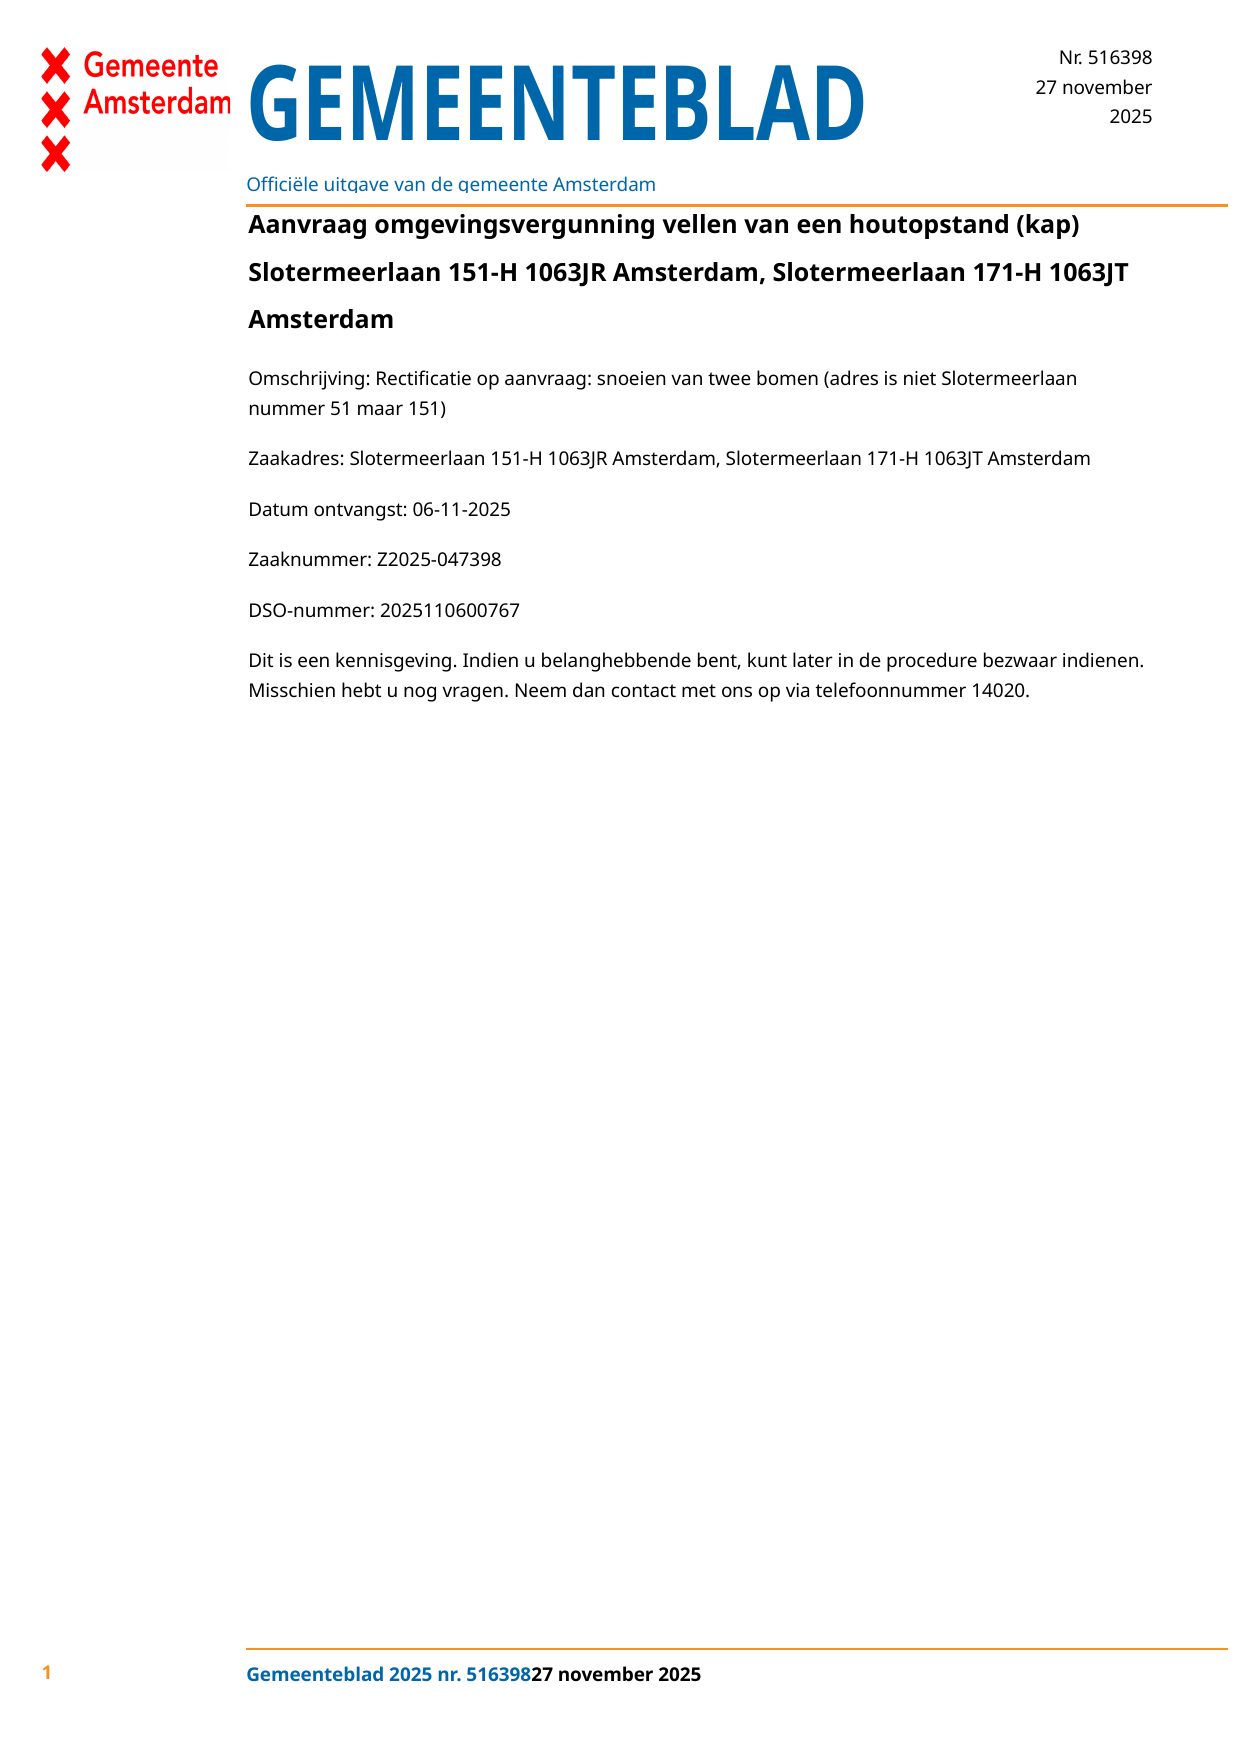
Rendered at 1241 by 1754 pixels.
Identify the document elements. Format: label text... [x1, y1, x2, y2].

text Aanvraag omgevingsvergunning vellen van een houtopstand (kap) Slotermeerlaan 151-H 1063JR Amsterdam, Slotermeerlaan 171-H 1063JT Amsterdam [248, 207, 1152, 336]
text Zaaknummer: Z2025-047398 [248, 546, 1152, 572]
text Omschrijving: Rectificatie op aanvraag: snoeien van twee bomen (adres is niet Slotermeerlaan nummer 51 maar 151) [248, 366, 1152, 421]
text Dit is een kennisgeving. Indien u belanghebbende bent, kunt later in de procedure bezwaar indienen. Misschien hebt u nog vragen. Neem dan contact met ons op via telefoonnummer 14020. [248, 647, 1152, 702]
text Zaakadres: Slotermeerlaan 151-H 1063JR Amsterdam, Slotermeerlaan 171-H 1063JT Amsterdam [248, 446, 1152, 471]
text DSO-nummer: 2025110600767 [248, 597, 1152, 622]
text Datum ontvangst: 06-11-2025 [248, 496, 1152, 522]
picture [41, 47, 231, 172]
